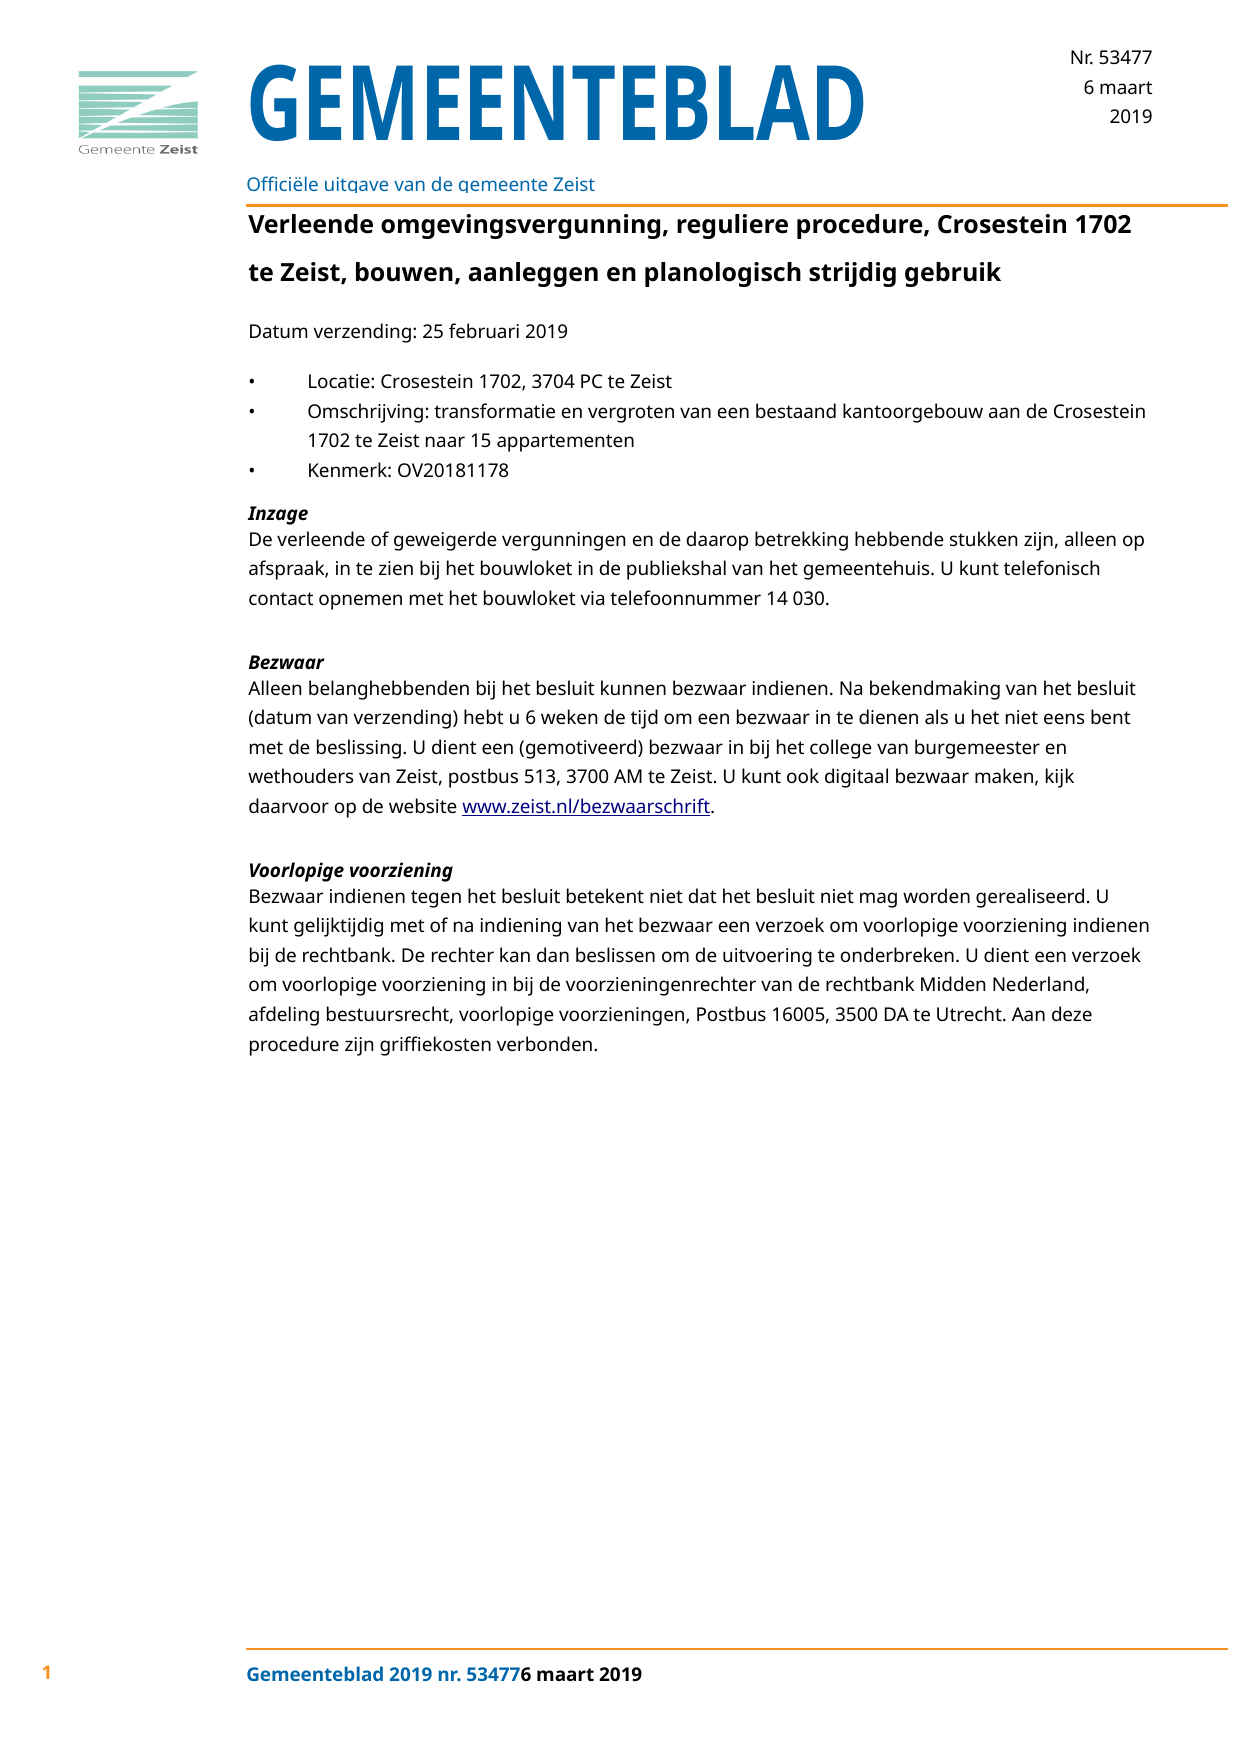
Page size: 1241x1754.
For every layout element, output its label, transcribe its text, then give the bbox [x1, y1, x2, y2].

text Bezwaar [248, 649, 1152, 675]
list Omschrijving: transformatie en vergroten van een bestaand kantoorgebouw aan de Crosestein 1702 te Zeist naar 15 appartementen [248, 398, 1152, 453]
text Voorlopige voorziening [248, 857, 1152, 883]
list Kenmerk: OV20181178 [248, 457, 1152, 483]
text Verleende omgevingsvergunning, reguliere procedure, Crosestein 1702 te Zeist, bouwen, aanleggen en planologisch strijdig gebruik [248, 207, 1152, 288]
text Bezwaar indienen tegen het besluit betekent niet dat het besluit niet mag worden gerealiseerd. U kunt gelijktijdig met of na indiening van het bezwaar een verzoek om voorlopige voorziening indienen bij de rechtbank. De rechter kan dan beslissen om de uitvoering te onderbreken. U dient een verzoek om voorlopige voorziening in bij de voorzieningenrechter van de rechtbank Midden Nederland, afdeling bestuursrecht, voorlopige voorzieningen, Postbus 16005, 3500 DA te Utrecht. Aan deze procedure zijn griffiekosten verbonden. [248, 883, 1152, 1056]
text De verleende of geweigerde vergunningen en de daarop betrekking hebbende stukken zijn, alleen op afspraak, in te zien bij het bouwloket in de publiekshal van het gemeentehuis. U kunt telefonisch contact opnemen met het bouwloket via telefoonnummer 14 030. [248, 526, 1152, 611]
text Datum verzending: 25 februari 2019 [248, 318, 1152, 344]
picture [41, 47, 231, 172]
list Locatie: Crosestein 1702, 3704 PC te Zeist [248, 368, 1152, 394]
text Inzage [248, 500, 1152, 526]
text Alleen belanghebbenden bij het besluit kunnen bezwaar indienen. Na bekendmaking van het besluit (datum van verzending) hebt u 6 weken de tijd om een bezwaar in te dienen als u het niet eens bent met de beslissing. U dient een (gemotiveerd) bezwaar in bij het college van burgemeester en wethouders van Zeist, postbus 513, 3700 AM te Zeist. U kunt ook digitaal bezwaar maken, kijk daarvoor op de website www.zeist.nl/bezwaarschrift. [248, 675, 1152, 819]
